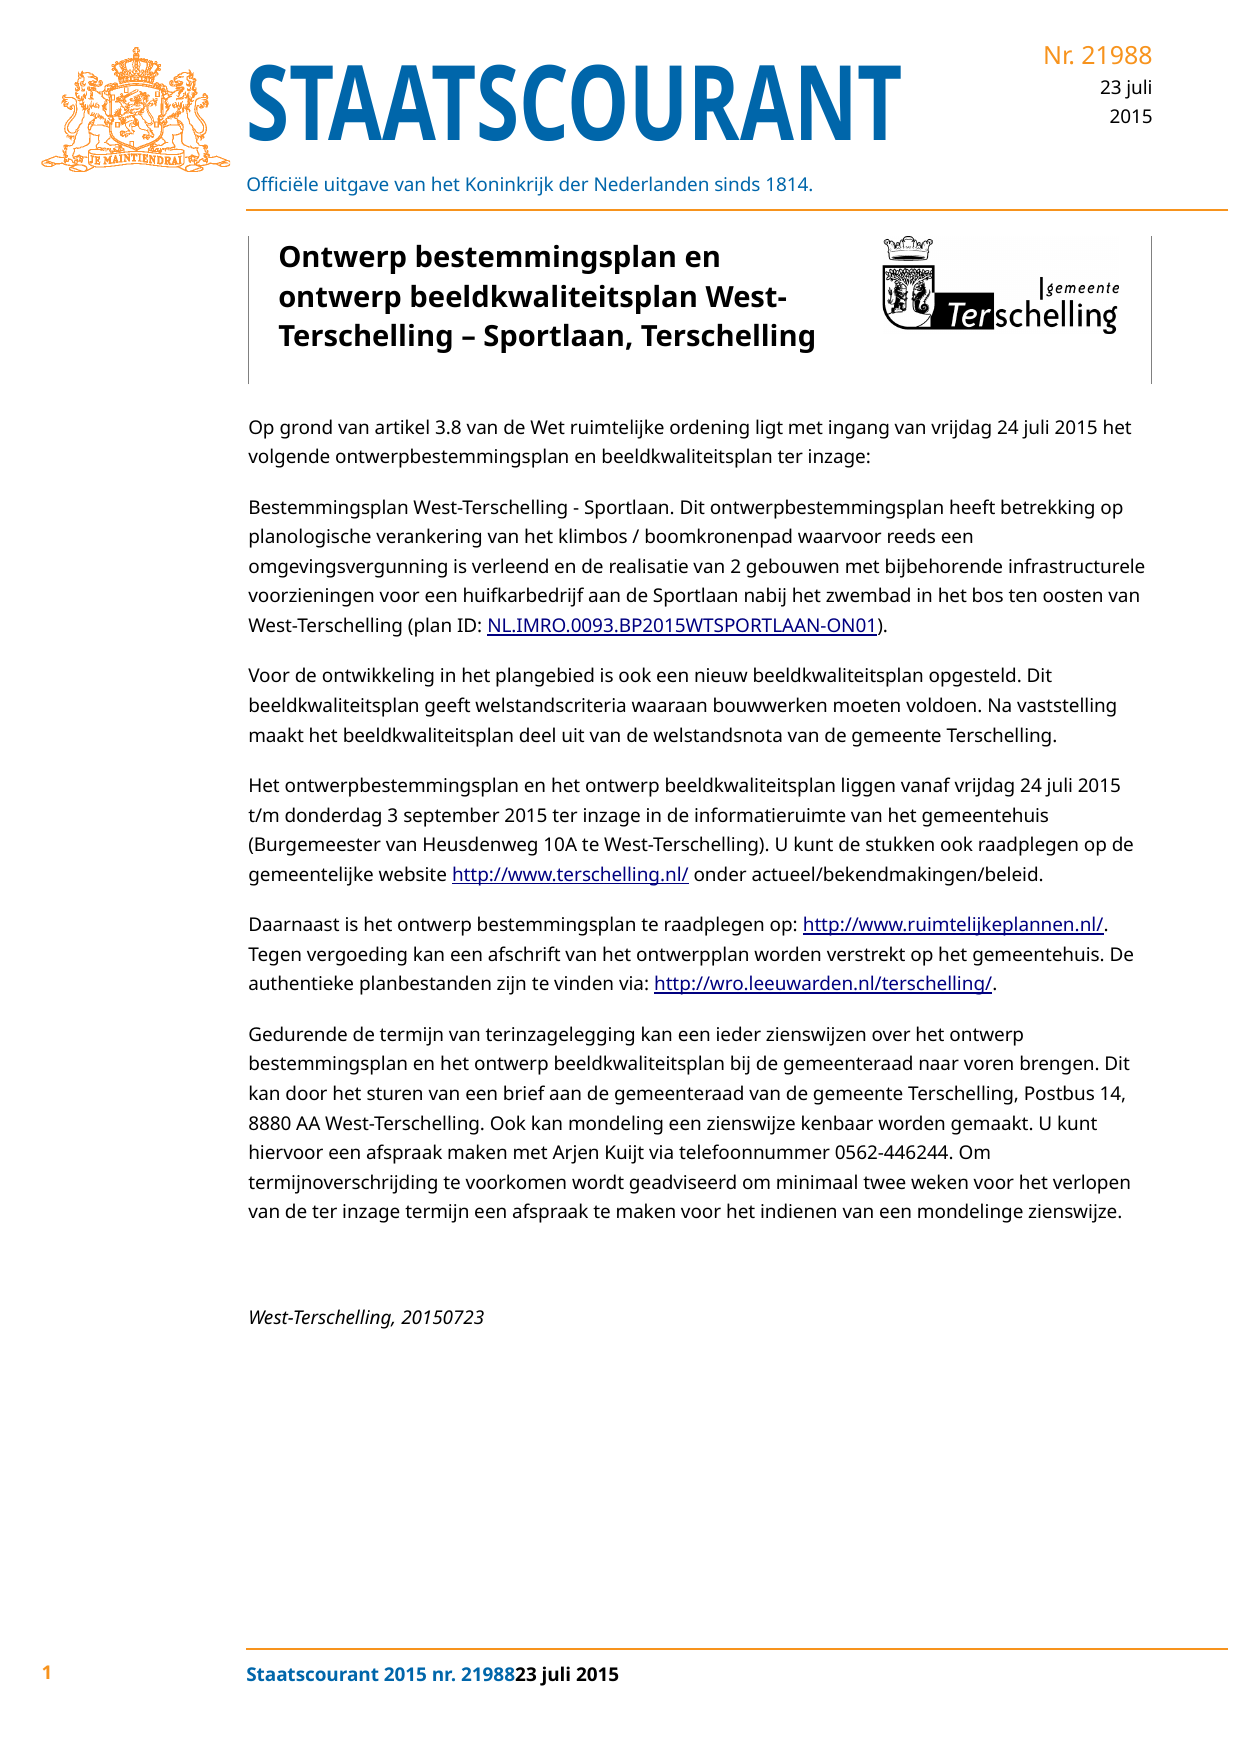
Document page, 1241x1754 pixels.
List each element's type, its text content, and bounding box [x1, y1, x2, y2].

text Voor de ontwikkeling in het plangebied is ook een nieuw beeldkwaliteitsplan opgesteld. Dit beeldkwaliteitsplan geeft welstandscriteria waaraan bouwwerken moeten voldoen. Na vaststelling maakt het beeldkwaliteitsplan deel uit van de welstandsnota van de gemeente Terschelling. [248, 663, 1152, 748]
table_header Ontwerp bestemmingsplan en ontwerp beeldkwaliteitsplan West-Terschelling – Sportlaan, Terschelling [249, 236, 850, 384]
text Bestemmingsplan West-Terschelling - Sportlaan. Dit ontwerpbestemmingsplan heeft betrekking op planologische verankering van het klimbos / boomkronenpad waarvoor reeds een omgevingsvergunning is verleend en de realisatie van 2 gebouwen met bijbehorende infrastructurele voorzieningen voor een huifkarbedrijf aan de Sportlaan nabij het zwembad in het bos ten oosten van West-Terschelling (plan ID: NL.IMRO.0093.BP2015WTSPORTLAAN-ON01). [248, 494, 1152, 638]
text Gedurende de termijn van terinzagelegging kan een ieder zienswijzen over het ontwerp bestemmingsplan en het ontwerp beeldkwaliteitsplan bij de gemeenteraad naar voren brengen. Dit kan door het sturen van een brief aan de gemeenteraad van de gemeente Terschelling, Postbus 14, 8880 AA West-Terschelling. Ook kan mondeling een zienswijze kenbaar worden gemaakt. U kunt hiervoor een afspraak maken met Arjen Kuijt via telefoonnummer 0562-446244. Om termijnoverschrijding te voorkomen wordt geadviseerd om minimaal twee weken voor het verlopen van de ter inzage termijn een afspraak te maken voor het indienen van een mondelinge zienswijze. [248, 1021, 1152, 1224]
text Op grond van artikel 3.8 van de Wet ruimtelijke ordening ligt met ingang van vrijdag 24 juli 2015 het volgende ontwerpbestemmingsplan en beeldkwaliteitsplan ter inzage: [248, 414, 1152, 469]
picture [882, 236, 1119, 334]
text Het ontwerpbestemmingsplan en het ontwerp beeldkwaliteitsplan liggen vanaf vrijdag 24 juli 2015 t/m donderdag 3 september 2015 ter inzage in de informatieruimte van het gemeentehuis (Burgemeester van Heusdenweg 10A te West-Terschelling). U kunt de stukken ook raadplegen op de gemeentelijke website http://www.terschelling.nl/ onder actueel/bekendmakingen/beleid. [248, 772, 1152, 887]
text West-Terschelling, 20150723 [248, 1304, 1152, 1330]
picture [41, 47, 231, 172]
table_header [850, 236, 1151, 384]
text Daarnaast is het ontwerp bestemmingsplan te raadplegen op: http://www.ruimtelijkeplannen.nl/. Tegen vergoeding kan een afschrift van het ontwerpplan worden verstrekt op het gemeentehuis. De authentieke planbestanden zijn te vinden via: http://wro.leeuwarden.nl/terschelling/. [248, 911, 1152, 996]
